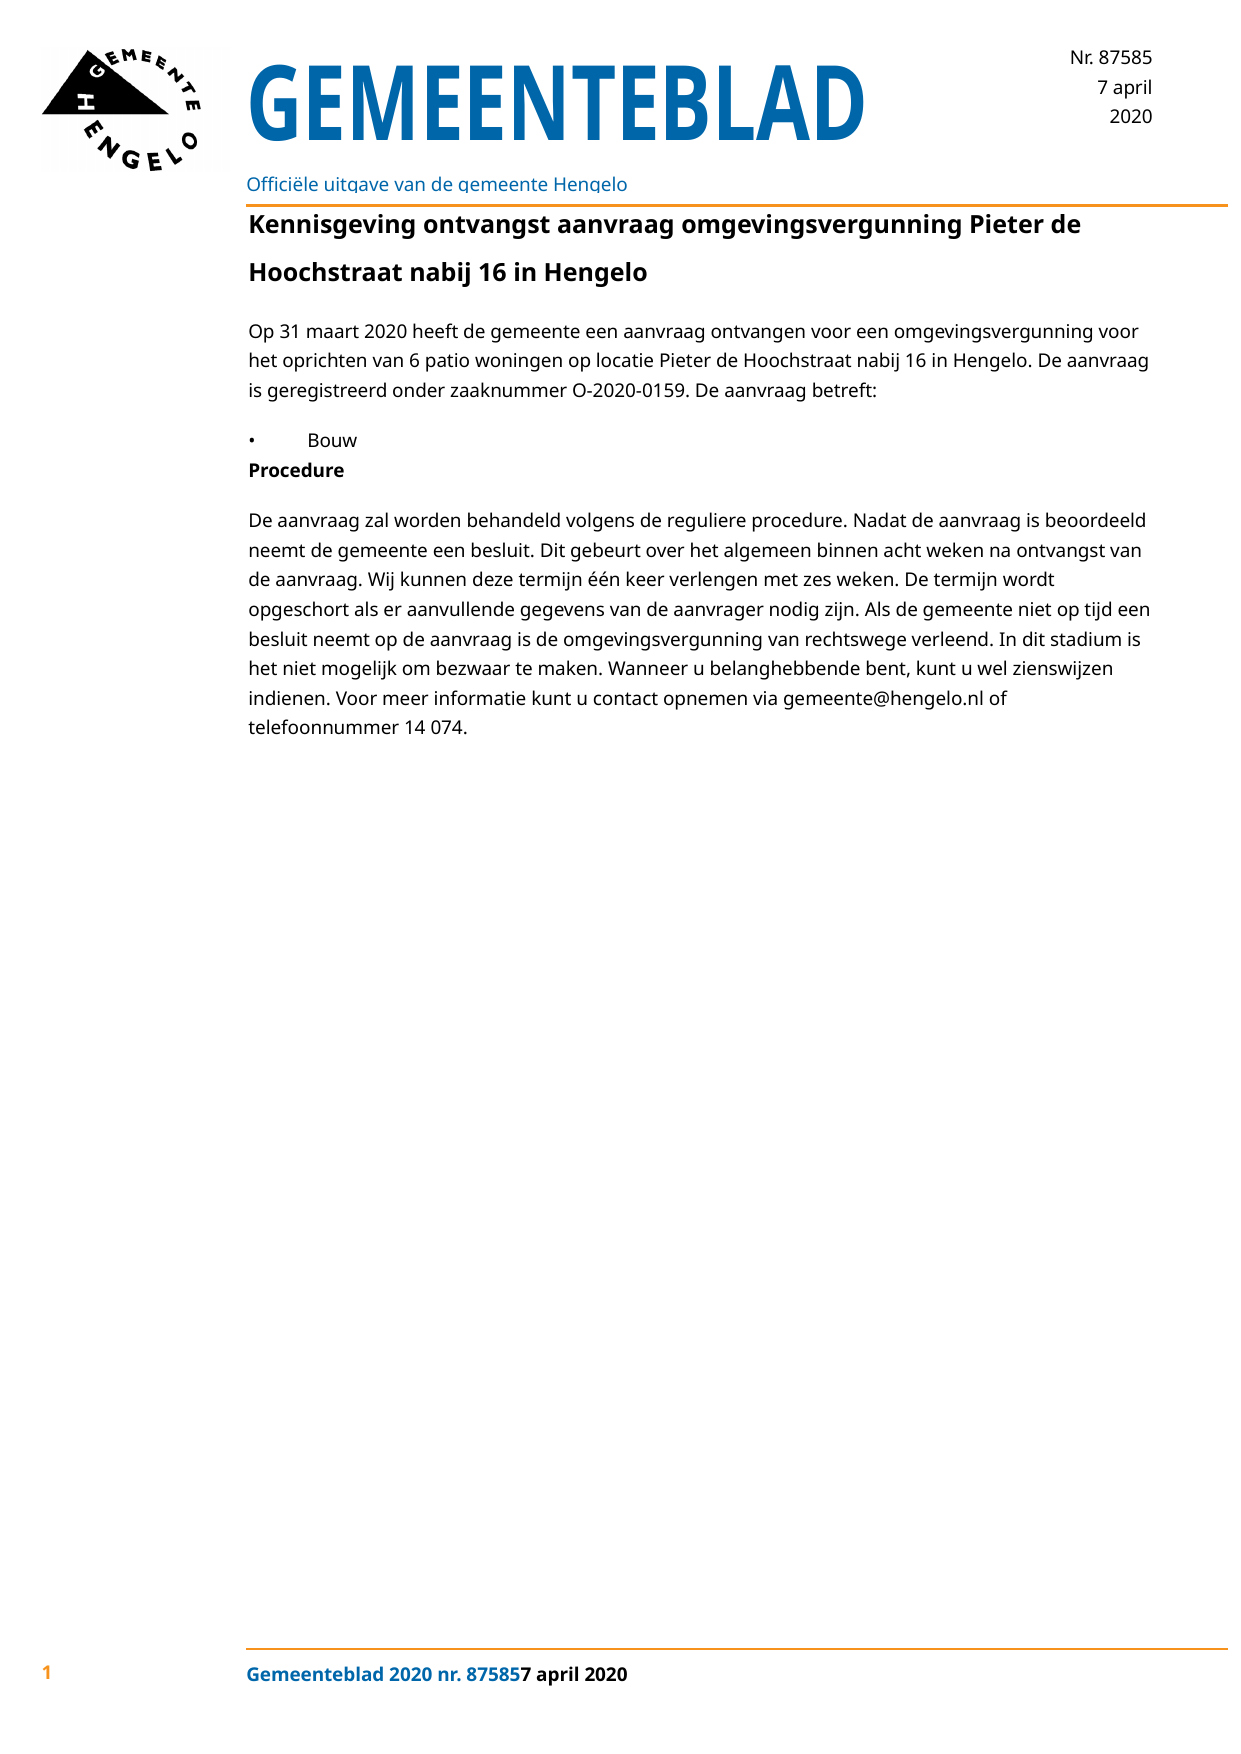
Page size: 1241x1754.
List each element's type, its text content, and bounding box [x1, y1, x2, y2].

picture [41, 47, 231, 172]
list Bouw [248, 427, 1152, 453]
text Kennisgeving ontvangst aanvraag omgevingsvergunning Pieter de Hoochstraat nabij 16 in Hengelo [248, 207, 1152, 288]
text De aanvraag zal worden behandeld volgens de reguliere procedure. Nadat de aanvraag is beoordeeld neemt de gemeente een besluit. Dit gebeurt over het algemeen binnen acht weken na ontvangst van de aanvraag. Wij kunnen deze termijn één keer verlengen met zes weken. De termijn wordt opgeschort als er aanvullende gegevens van de aanvrager nodig zijn. Als de gemeente niet op tijd een besluit neemt op de aanvraag is de omgevingsvergunning van rechtswege verleend. In dit stadium is het niet mogelijk om bezwaar te maken. Wanneer u belanghebbende bent, kunt u wel zienswijzen indienen. Voor meer informatie kunt u contact opnemen via gemeente@hengelo.nl of telefoonnummer 14 074. [248, 507, 1152, 740]
text Procedure [248, 457, 1152, 483]
text Op 31 maart 2020 heeft de gemeente een aanvraag ontvangen voor een omgevingsvergunning voor het oprichten van 6 patio woningen op locatie Pieter de Hoochstraat nabij 16 in Hengelo. De aanvraag is geregistreerd onder zaaknummer O-2020-0159. De aanvraag betreft: [248, 318, 1152, 403]
